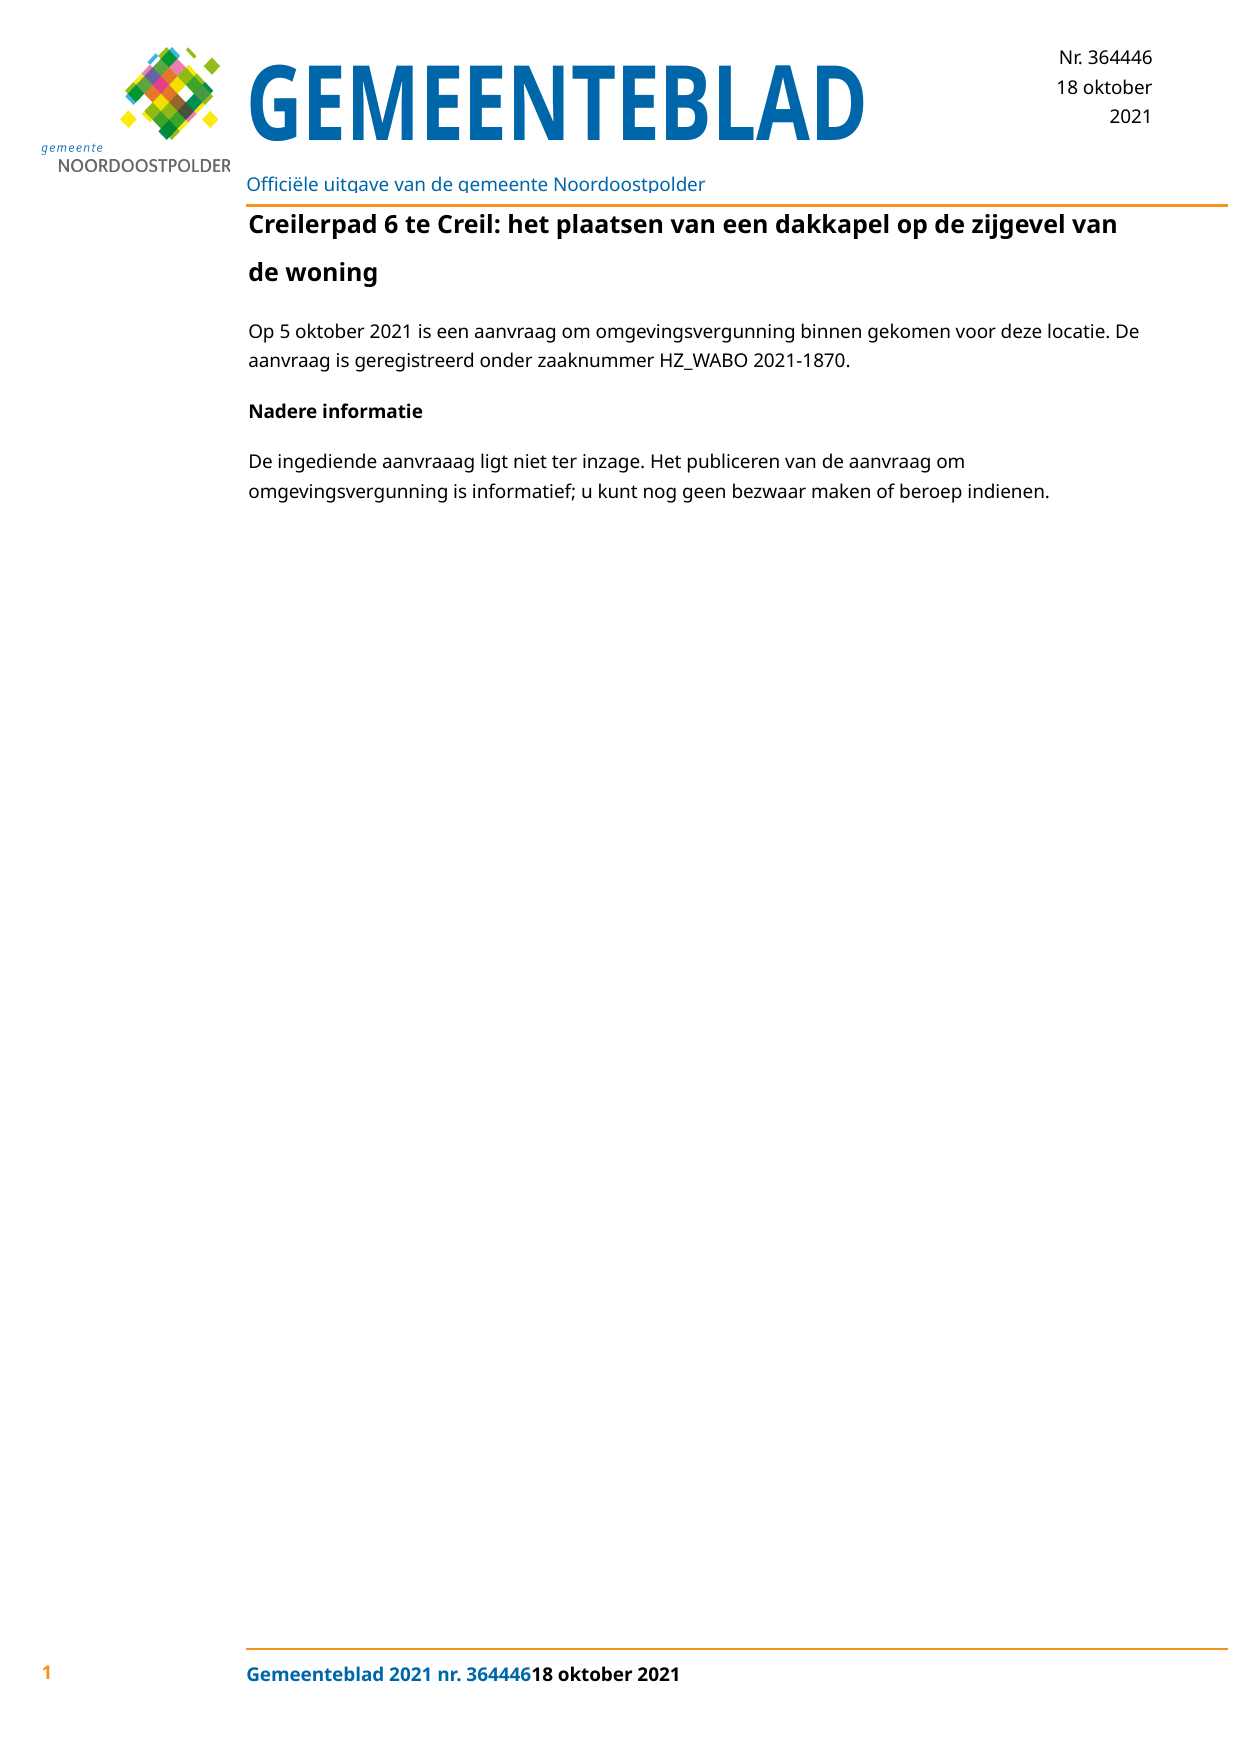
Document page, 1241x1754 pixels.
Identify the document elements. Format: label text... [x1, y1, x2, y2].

text Creilerpad 6 te Creil: het plaatsen van een dakkapel op de zijgevel van de woning [248, 207, 1152, 288]
picture [41, 47, 231, 172]
text Nadere informatie [248, 398, 1152, 424]
text De ingediende aanvraaag ligt niet ter inzage. Het publiceren van de aanvraag om omgevingsvergunning is informatief; u kunt nog geen bezwaar maken of beroep indienen. [248, 448, 1152, 504]
text Op 5 oktober 2021 is een aanvraag om omgevingsvergunning binnen gekomen voor deze locatie. De aanvraag is geregistreerd onder zaaknummer HZ_WABO 2021-1870. [248, 318, 1152, 373]
